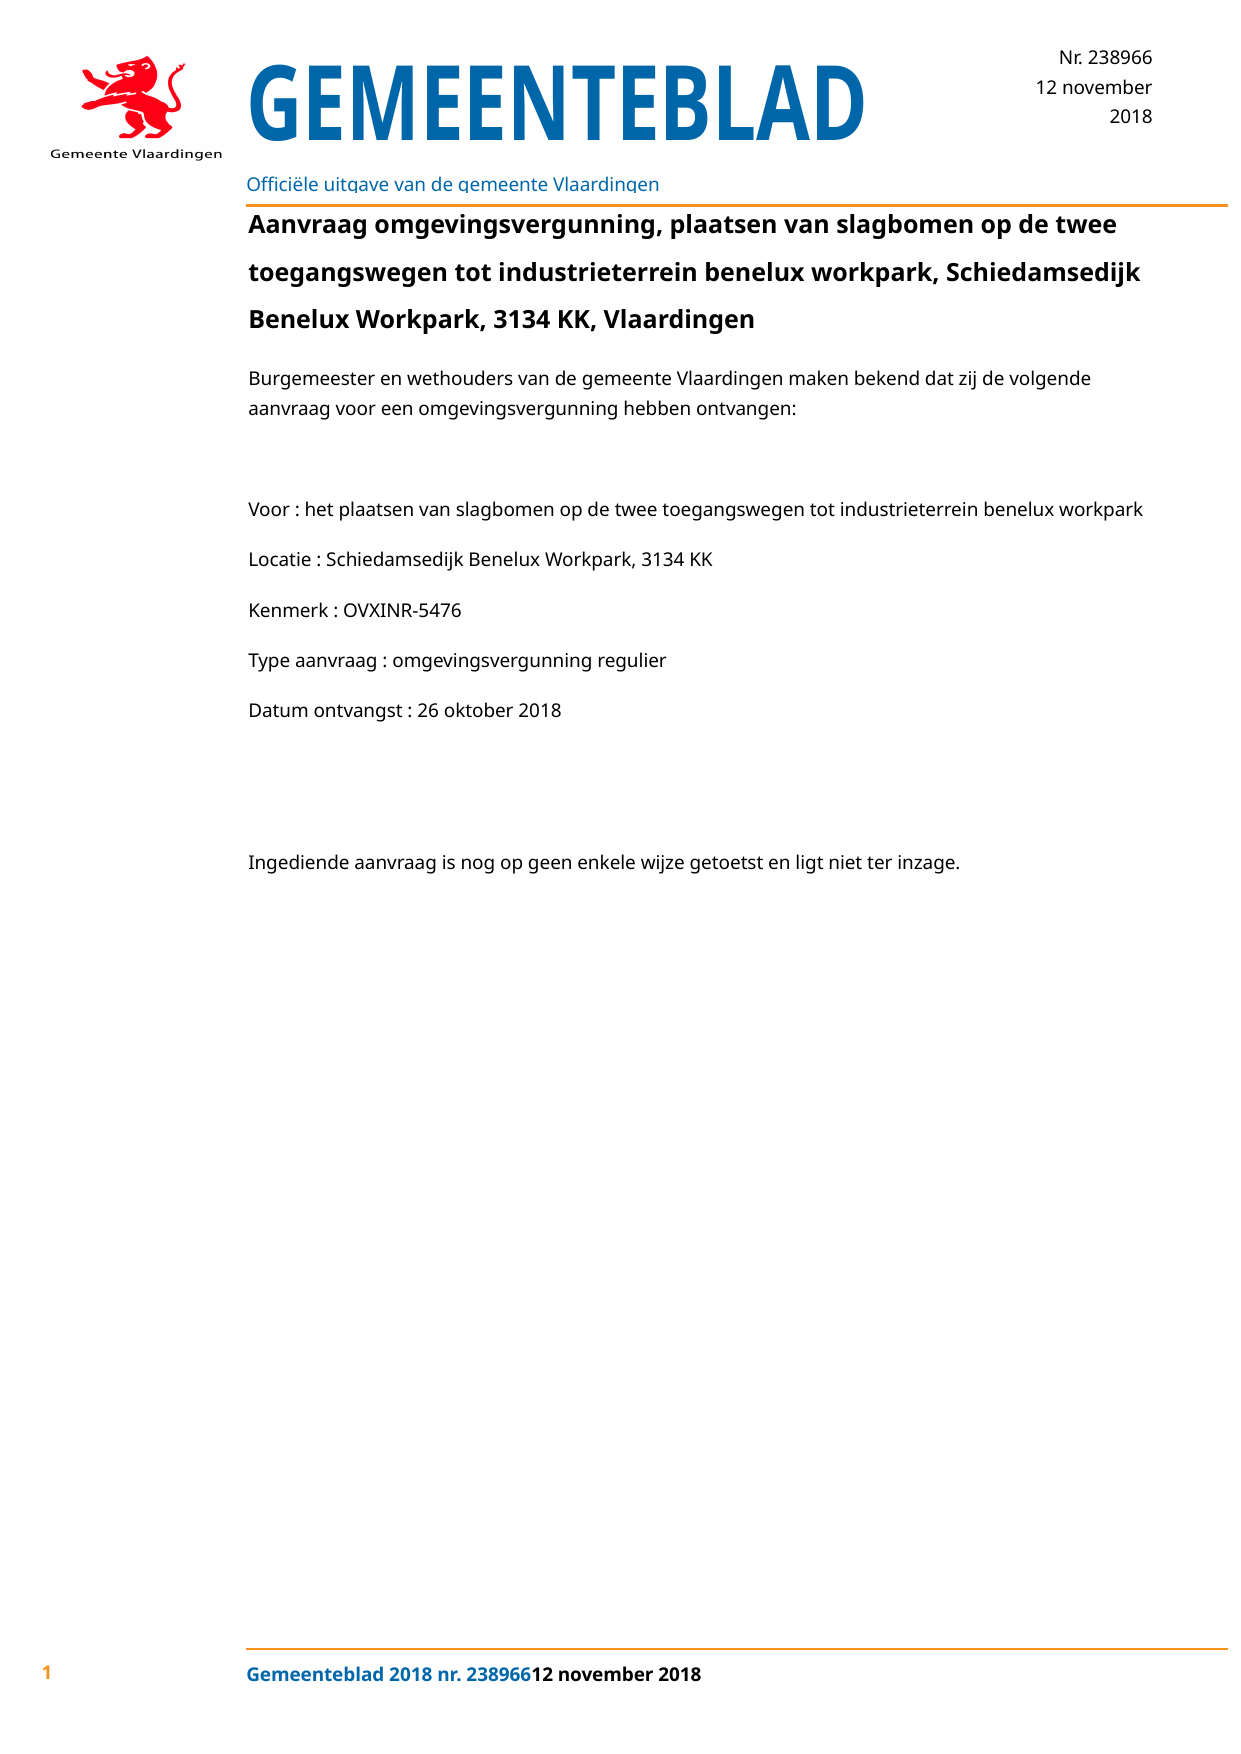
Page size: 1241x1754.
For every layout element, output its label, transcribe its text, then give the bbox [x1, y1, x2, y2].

text Aanvraag omgevingsvergunning, plaatsen van slagbomen op de twee toegangswegen tot industrieterrein benelux workpark, Schiedamsedijk Benelux Workpark, 3134 KK, Vlaardingen [248, 207, 1152, 336]
text Datum ontvangst : 26 oktober 2018 [248, 698, 1152, 723]
picture [41, 47, 231, 172]
text Ingediende aanvraag is nog op geen enkele wijze getoetst en ligt niet ter inzage. [248, 849, 1152, 874]
text Type aanvraag : omgevingsvergunning regulier [248, 647, 1152, 673]
text Locatie : Schiedamsedijk Benelux Workpark, 3134 KK [248, 546, 1152, 572]
text Kenmerk : OVXINR-5476 [248, 597, 1152, 622]
text Voor : het plaatsen van slagbomen op de twee toegangswegen tot industrieterrein benelux workpark [248, 496, 1152, 522]
text Burgemeester en wethouders van de gemeente Vlaardingen maken bekend dat zij de volgende aanvraag voor een omgevingsvergunning hebben ontvangen: [248, 366, 1152, 421]
